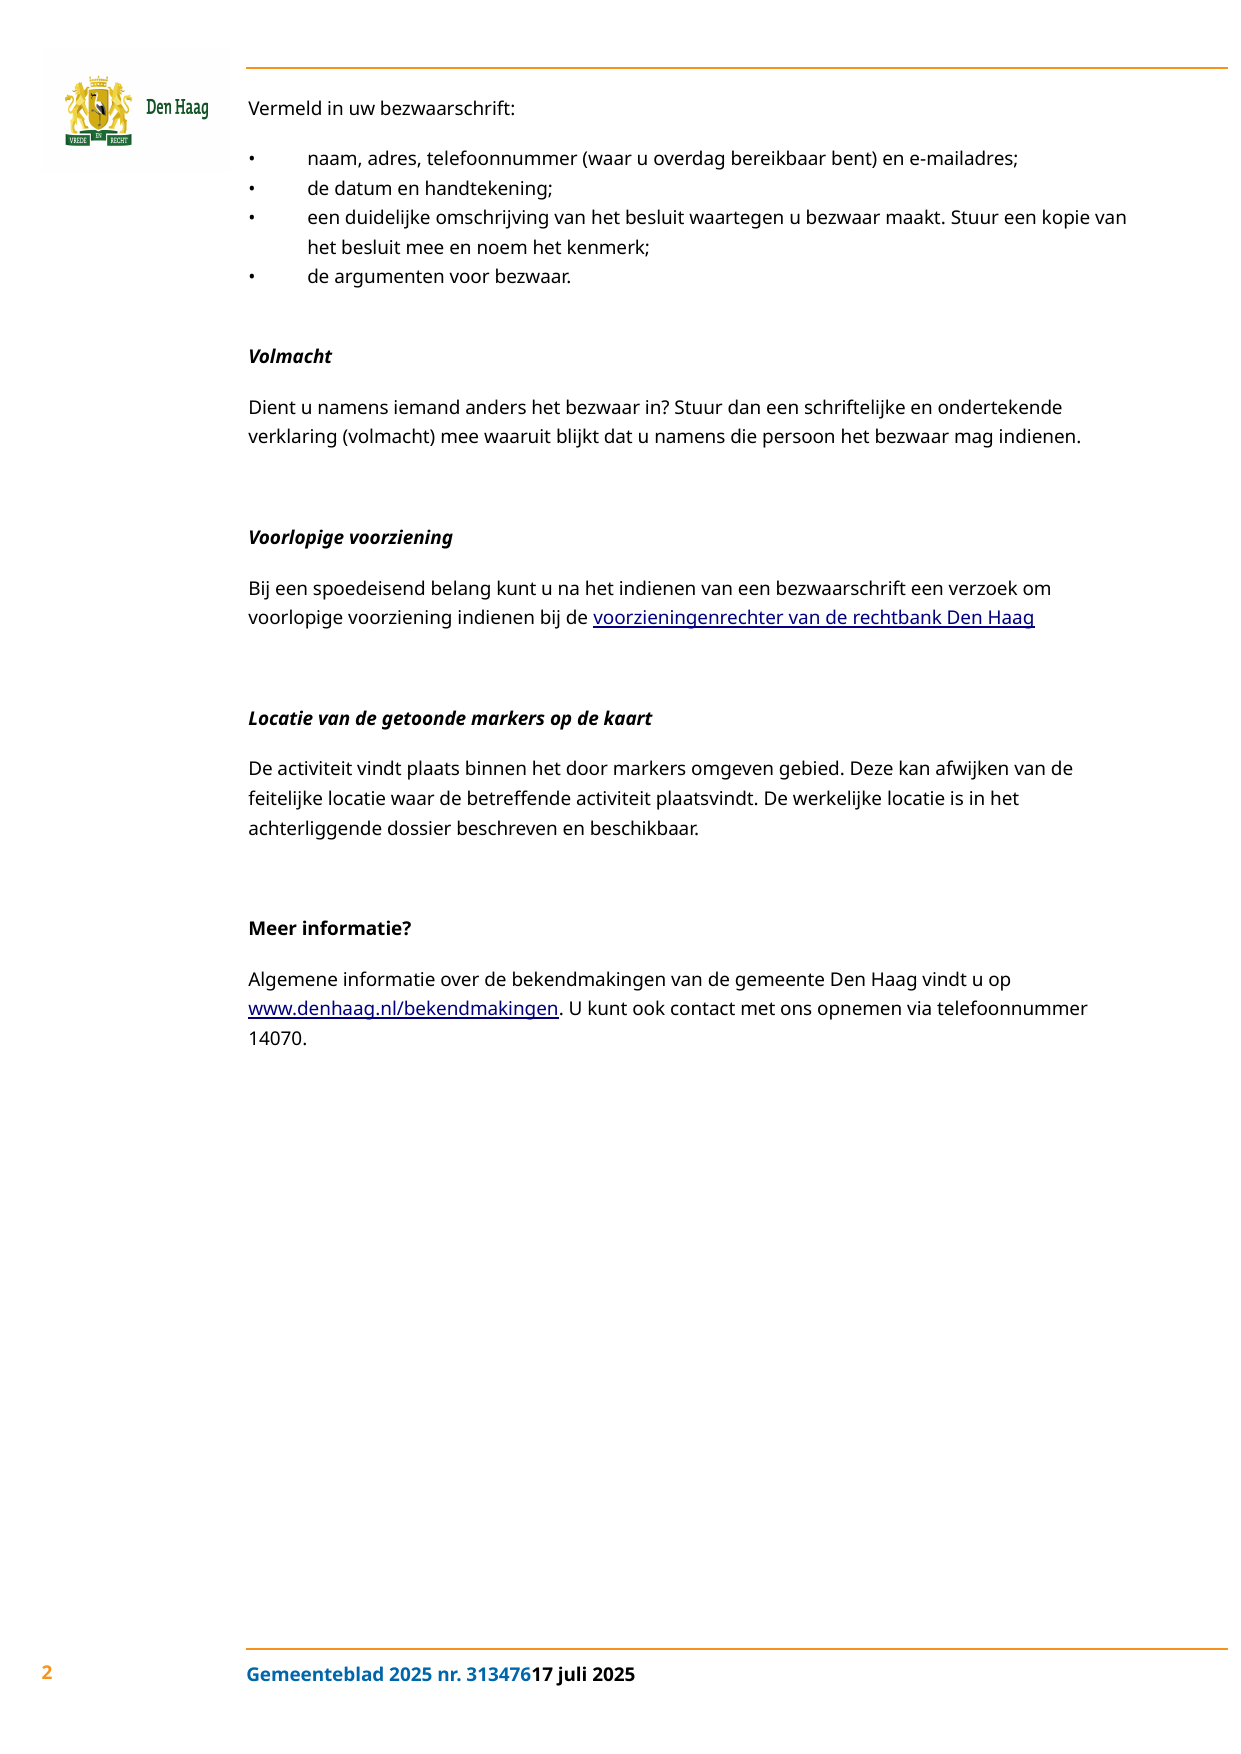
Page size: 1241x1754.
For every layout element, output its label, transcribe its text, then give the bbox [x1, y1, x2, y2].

text Algemene informatie over de bekendmakingen van de gemeente Den Haag vindt u op www.denhaag.nl/bekendmakingen. U kunt ook contact met ons opnemen via telefoonnummer 14070. [248, 966, 1152, 1051]
text Volmacht [248, 343, 1152, 369]
list de argumenten voor bezwaar. [248, 263, 1152, 289]
list de datum en handtekening; [248, 175, 1152, 201]
text Voorlopige voorziening [248, 524, 1152, 550]
text De activiteit vindt plaats binnen het door markers omgeven gebied. Deze kan afwijken van de feitelijke locatie waar de betreffende activiteit plaatsvindt. De werkelijke locatie is in het achterliggende dossier beschreven en beschikbaar. [248, 756, 1152, 841]
text Bij een spoedeisend belang kunt u na het indienen van een bezwaarschrift een verzoek om voorlopige voorziening indienen bij de voorzieningenrechter van de rechtbank Den Haag [248, 575, 1152, 630]
text Locatie van de getoonde markers op de kaart [248, 705, 1152, 731]
list naam, adres, telefoonnummer (waar u overdag bereikbaar bent) en e-mailadres; [248, 145, 1152, 171]
picture [41, 47, 231, 172]
text Meer informatie? [248, 916, 1152, 941]
list een duidelijke omschrijving van het besluit waartegen u bezwaar maakt. Stuur een kopie van het besluit mee en noem het kenmerk; [248, 204, 1152, 260]
text Dient u namens iemand anders het bezwaar in? Stuur dan een schriftelijke en ondertekende verklaring (volmacht) mee waaruit blijkt dat u namens die persoon het bezwaar mag indienen. [248, 394, 1152, 449]
text Vermeld in uw bezwaarschrift: [248, 95, 1152, 121]
